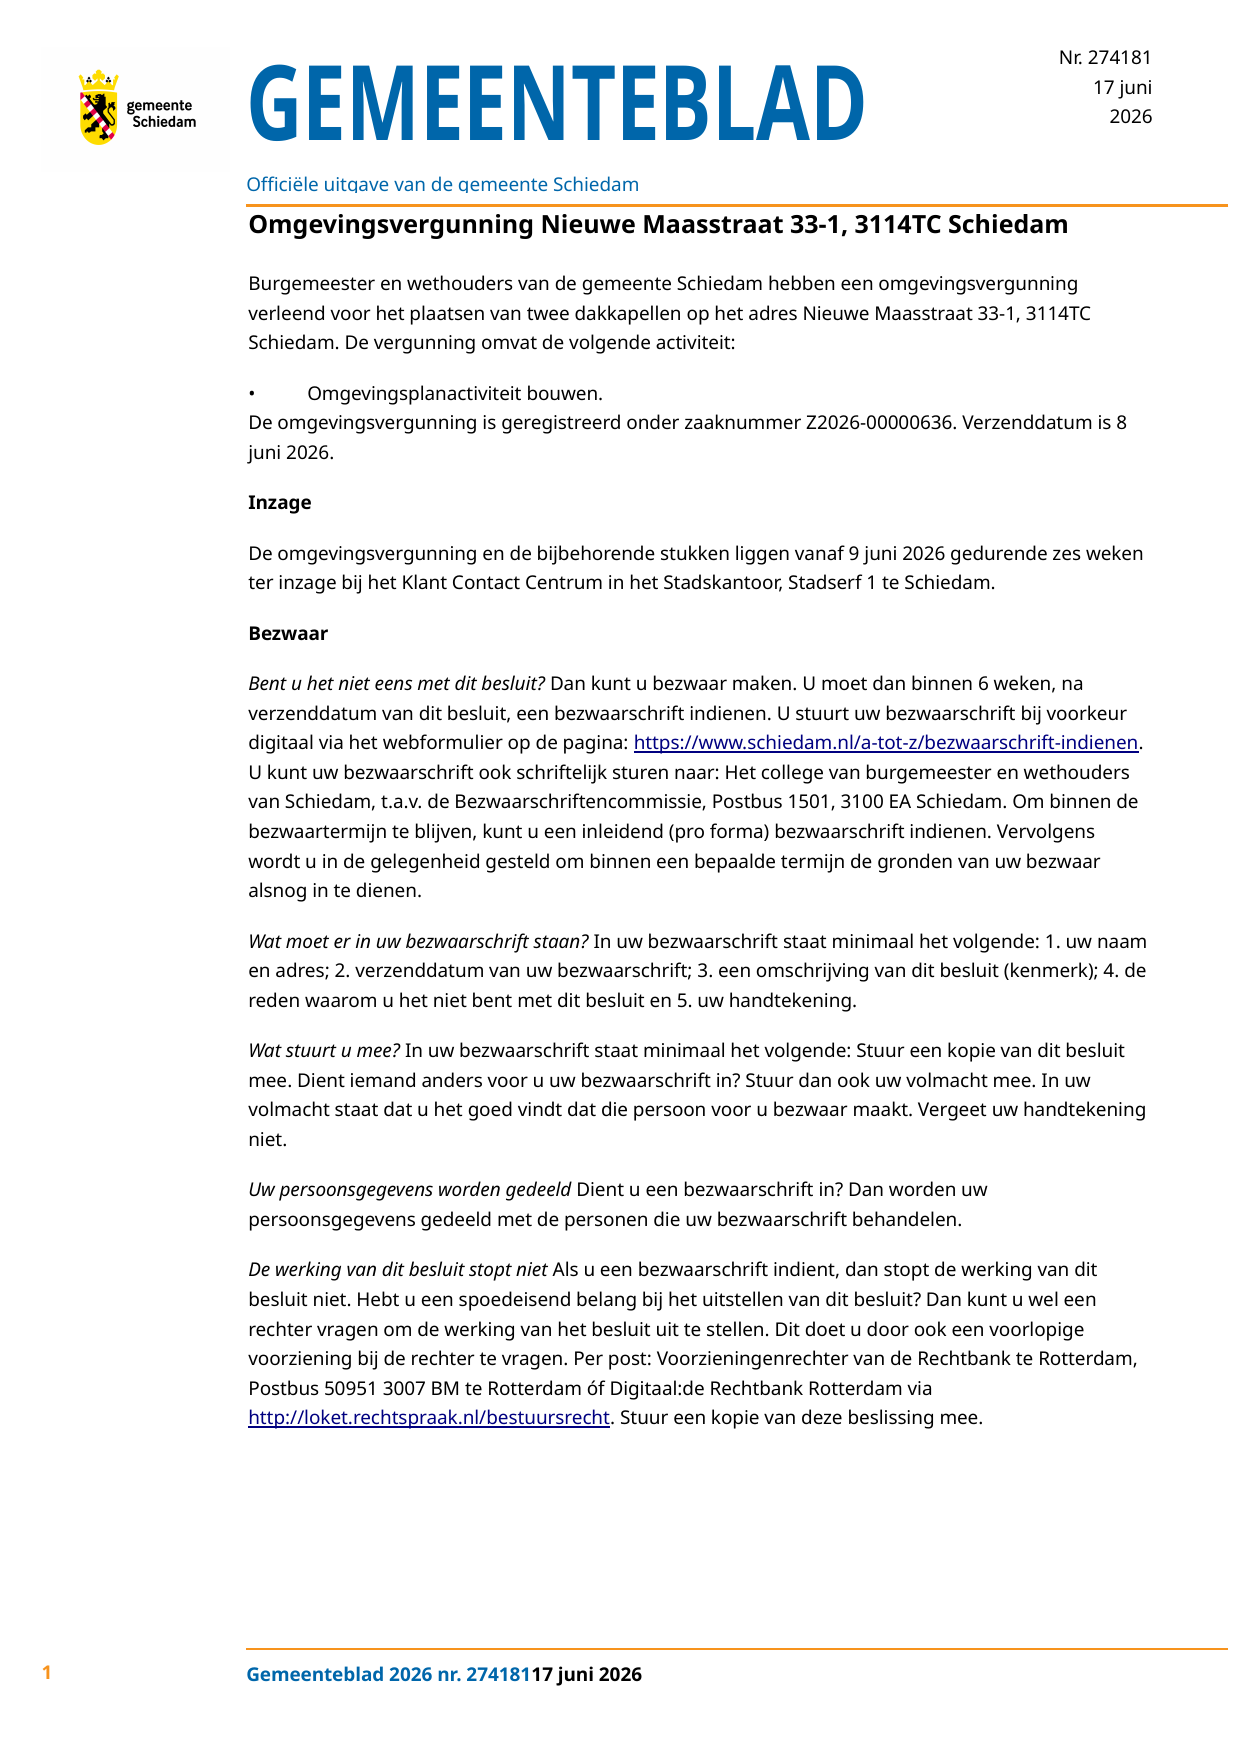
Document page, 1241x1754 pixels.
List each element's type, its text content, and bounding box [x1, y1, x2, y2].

text De omgevingsvergunning is geregistreerd onder zaaknummer Z2026-00000636. Verzenddatum is 8 juni 2026. [248, 409, 1152, 465]
text Bent u het niet eens met dit besluit? Dan kunt u bezwaar maken. U moet dan binnen 6 weken, na verzenddatum van dit besluit, een bezwaarschrift indienen. U stuurt uw bezwaarschrift bij voorkeur digitaal via het webformulier op de pagina: https://www.schiedam.nl/a-tot-z/bezwaarschrift-indienen. U kunt uw bezwaarschrift ook schriftelijk sturen naar: Het college van burgemeester en wethouders van Schiedam, t.a.v. de Bezwaarschriftencommissie, Postbus 1501, 3100 EA Schiedam. Om binnen de bezwaartermijn te blijven, kunt u een inleidend (pro forma) bezwaarschrift indienen. Vervolgens wordt u in de gelegenheid gesteld om binnen een bepaalde termijn de gronden van uw bezwaar alsnog in te dienen. [248, 670, 1152, 903]
text Uw persoonsgegevens worden gedeeld Dient u een bezwaarschrift in? Dan worden uw persoonsgegevens gedeeld met de personen die uw bezwaarschrift behandelen. [248, 1177, 1152, 1232]
picture [41, 47, 231, 172]
text Omgevingsvergunning Nieuwe Maasstraat 33-1, 3114TC Schiedam [248, 207, 1152, 241]
text Bezwaar [248, 620, 1152, 646]
text De omgevingsvergunning en de bijbehorende stukken liggen vanaf 9 juni 2026 gedurende zes weken ter inzage bij het Klant Contact Centrum in het Stadskantoor, Stadserf 1 te Schiedam. [248, 540, 1152, 595]
text Wat stuurt u mee? In uw bezwaarschrift staat minimaal het volgende: Stuur een kopie van dit besluit mee. Dient iemand anders voor u uw bezwaarschrift in? Stuur dan ook uw volmacht mee. In uw volmacht staat dat u het goed vindt dat die persoon voor u bezwaar maakt. Vergeet uw handtekening niet. [248, 1037, 1152, 1152]
text Burgemeester en wethouders van de gemeente Schiedam hebben een omgevingsvergunning verleend voor het plaatsen van twee dakkapellen op het adres Nieuwe Maasstraat 33-1, 3114TC Schiedam. De vergunning omvat de volgende activiteit: [248, 270, 1152, 355]
list Omgevingsplanactiviteit bouwen. [248, 380, 1152, 406]
text Wat moet er in uw bezwaarschrift staan? In uw bezwaarschrift staat minimaal het volgende: 1. uw naam en adres; 2. verzenddatum van uw bezwaarschrift; 3. een omschrijving van dit besluit (kenmerk); 4. de reden waarom u het niet bent met dit besluit en 5. uw handtekening. [248, 928, 1152, 1013]
text De werking van dit besluit stopt niet Als u een bezwaarschrift indient, dan stopt de werking van dit besluit niet. Hebt u een spoedeisend belang bij het uitstellen van dit besluit? Dan kunt u wel een rechter vragen om de werking van het besluit uit te stellen. Dit doet u door ook een voorlopige voorziening bij de rechter te vragen. Per post: Voorzieningenrechter van de Rechtbank te Rotterdam, Postbus 50951 3007 BM te Rotterdam óf Digitaal:de Rechtbank Rotterdam via http://loket.rechtspraak.nl/bestuursrecht. Stuur een kopie van deze beslissing mee. [248, 1257, 1152, 1430]
text Inzage [248, 489, 1152, 515]
